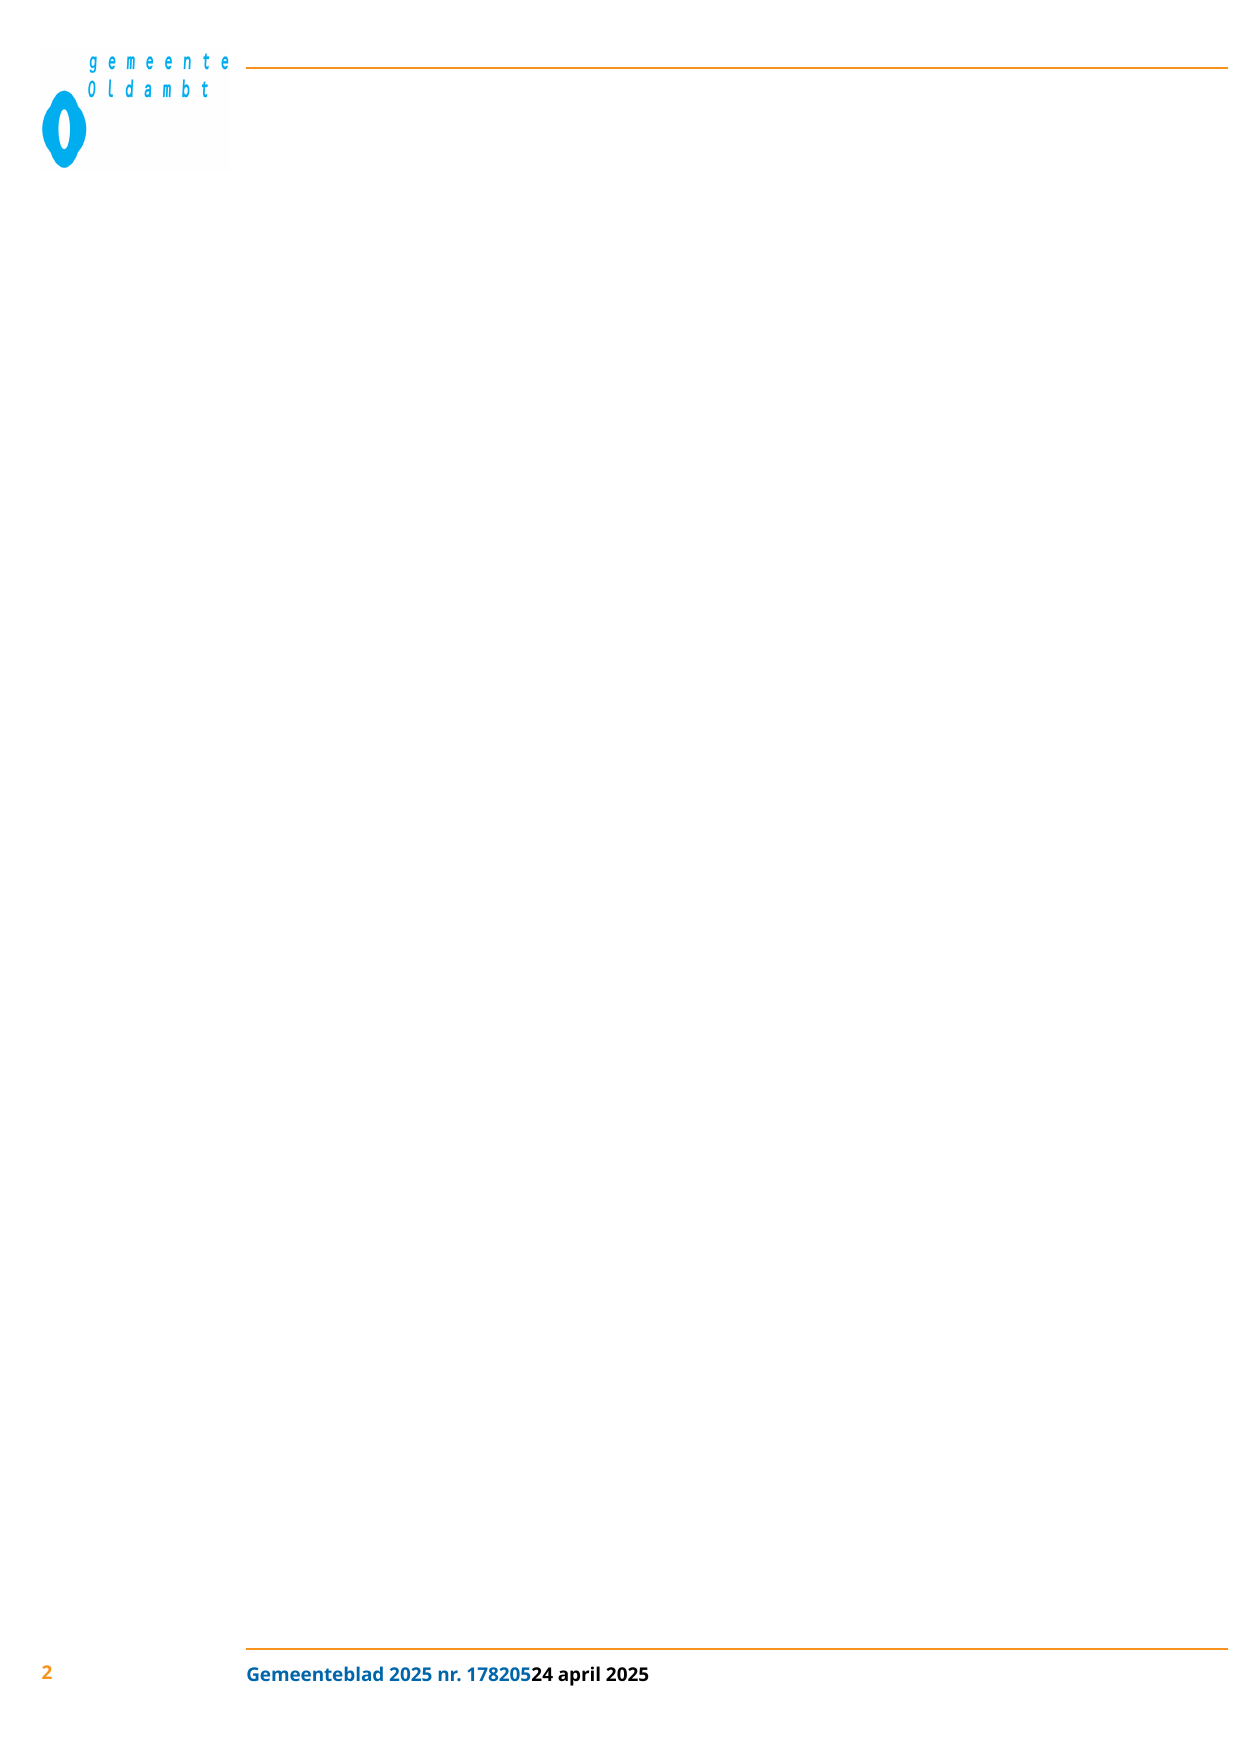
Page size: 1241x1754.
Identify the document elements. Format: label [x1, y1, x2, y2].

picture [41, 47, 231, 172]
